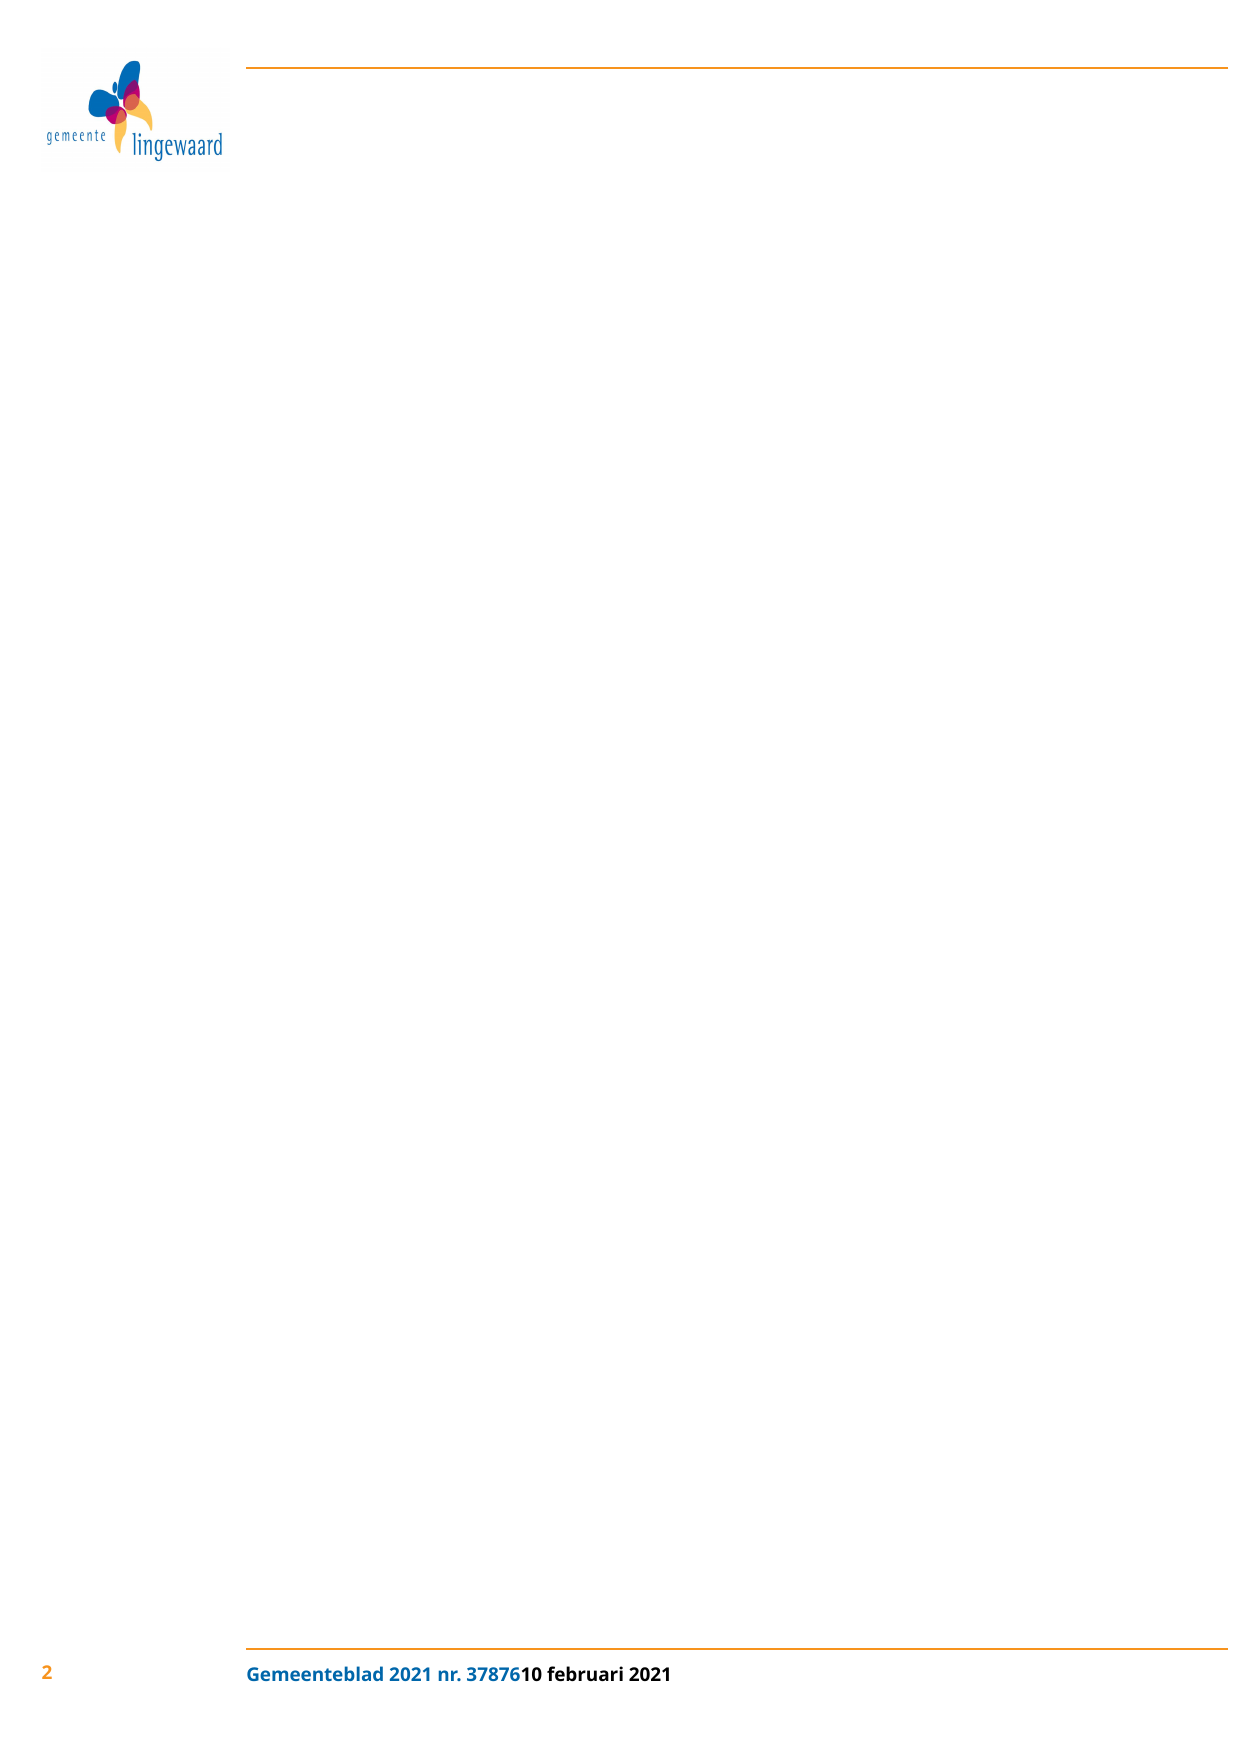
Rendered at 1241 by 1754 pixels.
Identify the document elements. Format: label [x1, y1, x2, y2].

picture [41, 47, 231, 172]
